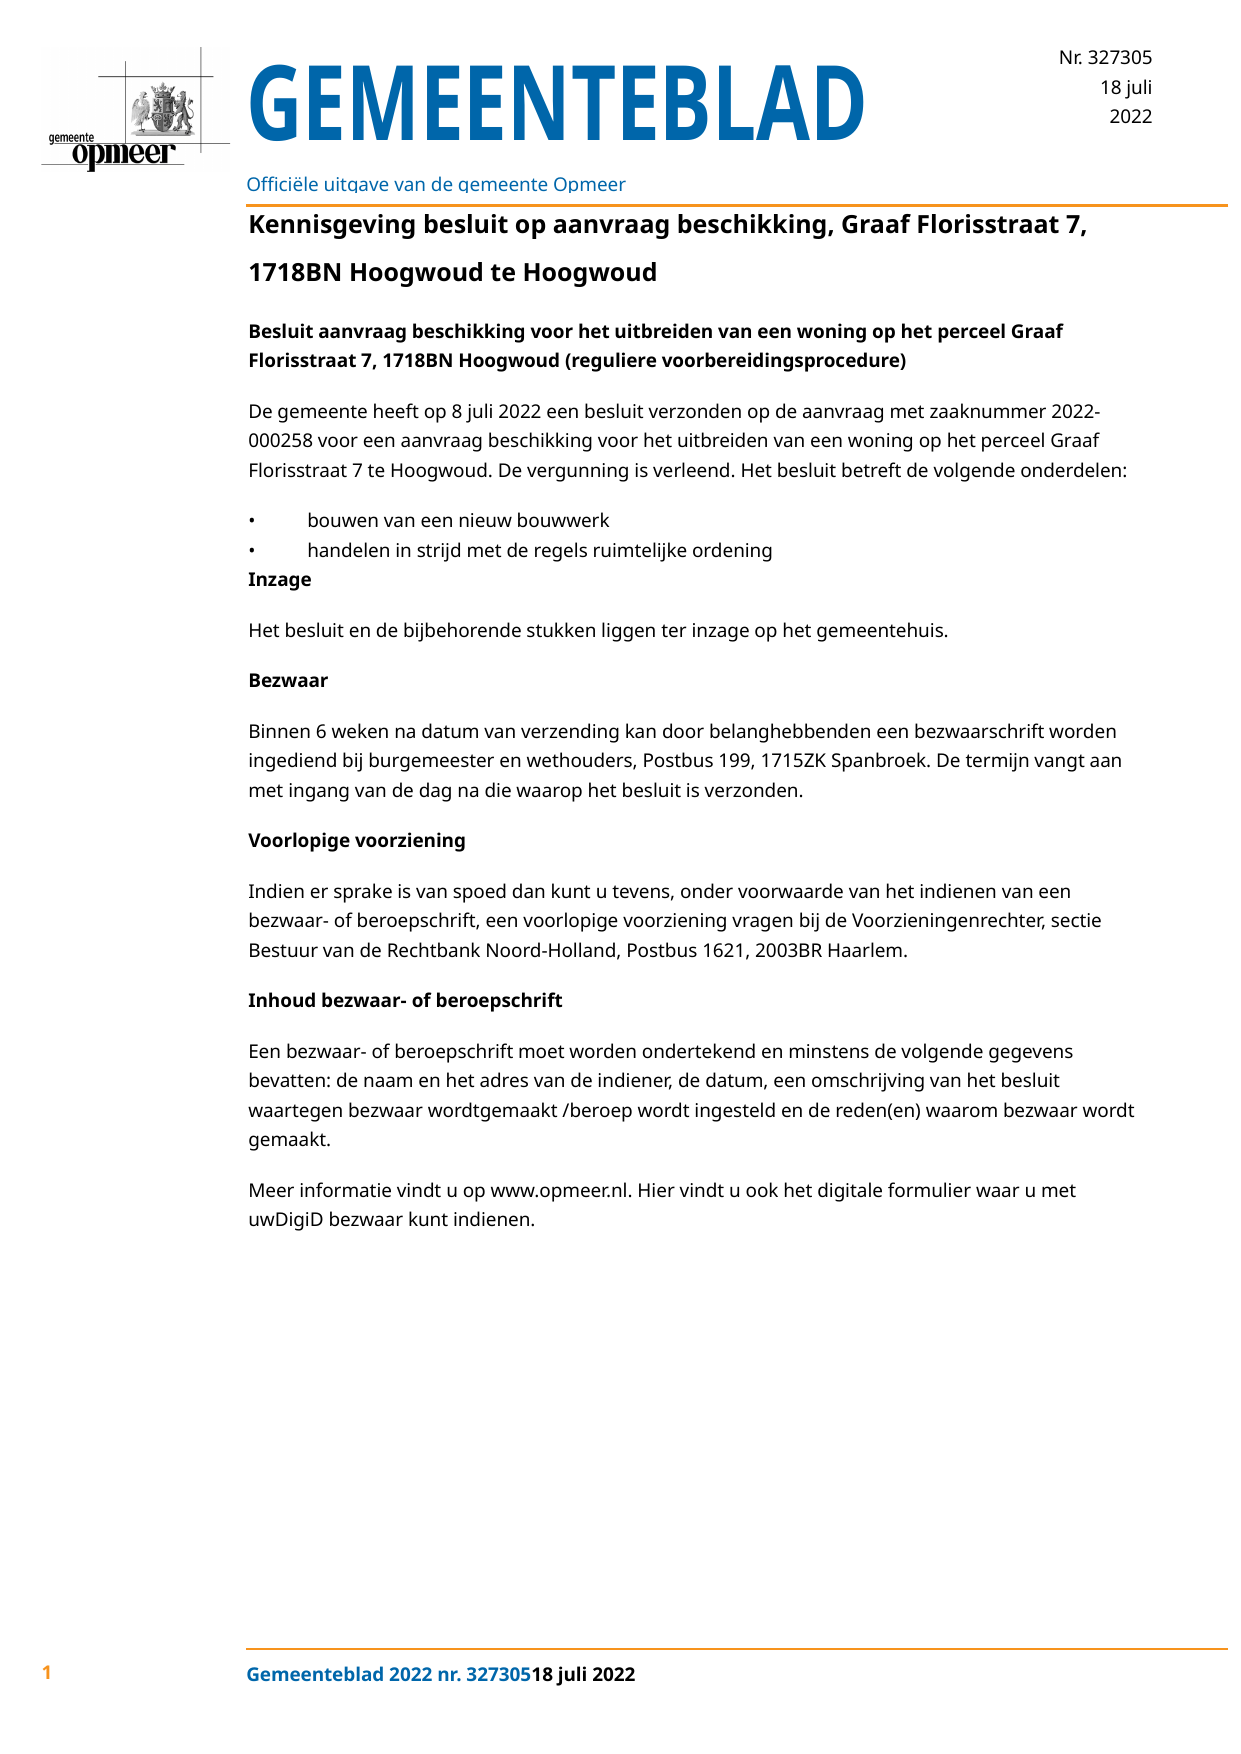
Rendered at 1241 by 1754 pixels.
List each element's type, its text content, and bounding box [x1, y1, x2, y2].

text Besluit aanvraag beschikking voor het uitbreiden van een woning op het perceel Graaf Florisstraat 7, 1718BN Hoogwoud (reguliere voorbereidingsprocedure) [248, 318, 1152, 373]
text Het besluit en de bijbehorende stukken liggen ter inzage op het gemeentehuis. [248, 617, 1152, 643]
text De gemeente heeft op 8 juli 2022 een besluit verzonden op de aanvraag met zaaknummer 2022-000258 voor een aanvraag beschikking voor het uitbreiden van een woning op het perceel Graaf Florisstraat 7 te Hoogwoud. De vergunning is verleend. Het besluit betreft de volgende onderdelen: [248, 398, 1152, 483]
text Indien er sprake is van spoed dan kunt u tevens, onder voorwaarde van het indienen van een bezwaar- of beroepschrift, een voorlopige voorziening vragen bij de Voorzieningenrechter, sectie Bestuur van de Rechtbank Noord-Holland, Postbus 1621, 2003BR Haarlem. [248, 878, 1152, 963]
text Voorlopige voorziening [248, 827, 1152, 853]
text Inhoud bezwaar- of beroepschrift [248, 987, 1152, 1013]
text Meer informatie vindt u op www.opmeer.nl. Hier vindt u ook het digitale formulier waar u met uwDigiD bezwaar kunt indienen. [248, 1177, 1152, 1232]
text Een bezwaar- of beroepschrift moet worden ondertekend en minstens de volgende gegevens bevatten: de naam en het adres van de indiener, de datum, een omschrijving van het besluit waartegen bezwaar wordtgemaakt /beroep wordt ingesteld en de reden(en) waarom bezwaar wordt gemaakt. [248, 1038, 1152, 1152]
picture [41, 47, 231, 172]
list bouwen van een nieuw bouwwerk [248, 507, 1152, 533]
list handelen in strijd met de regels ruimtelijke ordening [248, 537, 1152, 563]
text Kennisgeving besluit op aanvraag beschikking, Graaf Florisstraat 7, 1718BN Hoogwoud te Hoogwoud [248, 207, 1152, 288]
text Inzage [248, 567, 1152, 592]
text Bezwaar [248, 667, 1152, 693]
text Binnen 6 weken na datum van verzending kan door belanghebbenden een bezwaarschrift worden ingediend bij burgemeester en wethouders, Postbus 199, 1715ZK Spanbroek. De termijn vangt aan met ingang van de dag na die waarop het besluit is verzonden. [248, 718, 1152, 803]
